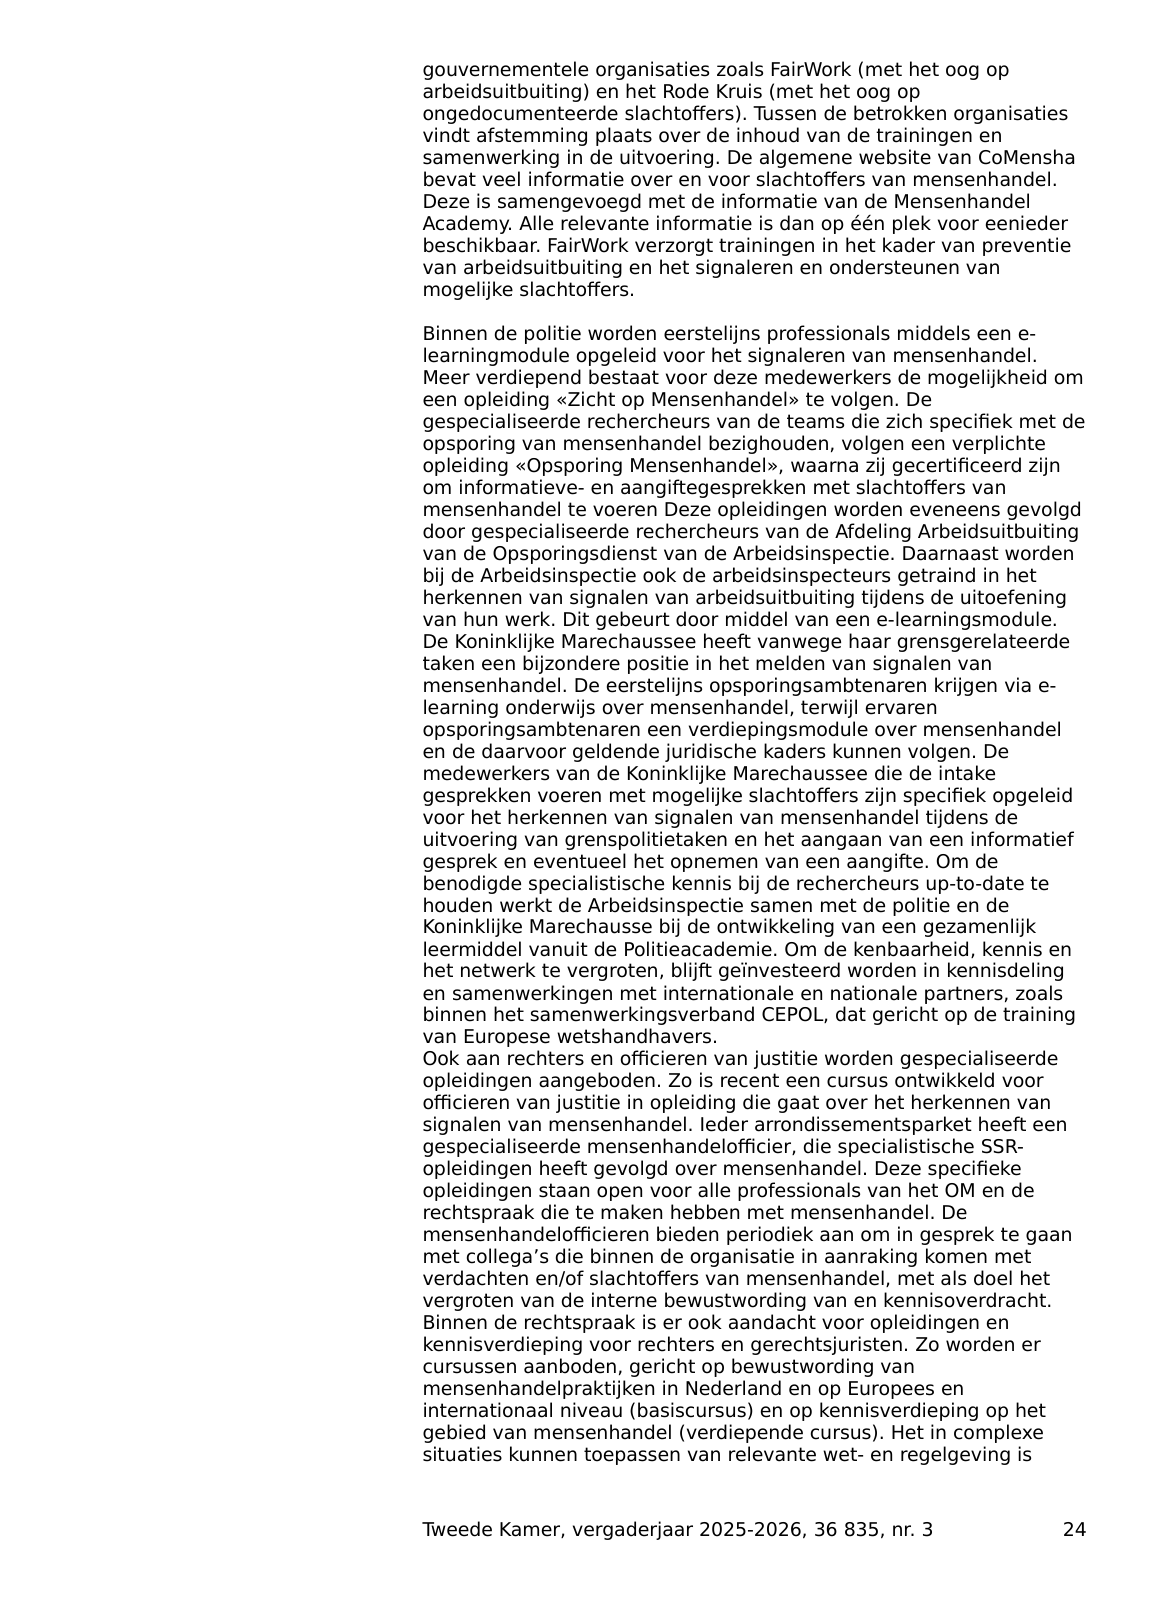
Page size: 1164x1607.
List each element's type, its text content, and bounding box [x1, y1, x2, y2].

text gouvernementele organisaties zoals FairWork (met het oog op arbeidsuitbuiting) en het Rode Kruis (met het oog op ongedocumenteerde slachtoffers). Tussen de betrokken organisaties vindt afstemming plaats over de inhoud van de trainingen en samenwerking in de uitvoering. De algemene website van CoMensha bevat veel informatie over en voor slachtoffers van mensenhandel. Deze is samengevoegd met de informatie van de Mensenhandel Academy. Alle relevante informatie is dan op één plek voor eenieder beschikbaar. FairWork verzorgt trainingen in het kader van preventie van arbeidsuitbuiting en het signaleren en ondersteunen van mogelijke slachtoffers. [422, 59, 1087, 301]
text Binnen de politie worden eerstelijns professionals middels een e-learningmodule opgeleid voor het signaleren van mensenhandel. Meer verdiepend bestaat voor deze medewerkers de mogelijkheid om een opleiding «Zicht op Mensenhandel» te volgen. De gespecialiseerde rechercheurs van de teams die zich specifiek met de opsporing van mensenhandel bezighouden, volgen een verplichte opleiding «Opsporing Mensenhandel», waarna zij gecertificeerd zijn om informatieve- en aangiftegesprekken met slachtoffers van mensenhandel te voeren Deze opleidingen worden eveneens gevolgd door gespecialiseerde rechercheurs van de Afdeling Arbeidsuitbuiting van de Opsporingsdienst van de Arbeidsinspectie. Daarnaast worden bij de Arbeidsinspectie ook de arbeidsinspecteurs getraind in het herkennen van signalen van arbeidsuitbuiting tijdens de uitoefening van hun werk. Dit gebeurt door middel van een e-learningsmodule. [422, 323, 1087, 631]
text De Koninklijke Marechaussee heeft vanwege haar grensgerelateerde taken een bijzondere positie in het melden van signalen van mensenhandel. De eerstelijns opsporingsambtenaren krijgen via e-learning onderwijs over mensenhandel, terwijl ervaren opsporingsambtenaren een verdiepingsmodule over mensenhandel en de daarvoor geldende juridische kaders kunnen volgen. De medewerkers van de Koninklijke Marechaussee die de intake gesprekken voeren met mogelijke slachtoffers zijn specifiek opgeleid voor het herkennen van signalen van mensenhandel tijdens de uitvoering van grenspolitietaken en het aangaan van een informatief gesprek en eventueel het opnemen van een aangifte. Om de benodigde specialistische kennis bij de rechercheurs up-to-date te houden werkt de Arbeidsinspectie samen met de politie en de Koninklijke Marechausse bij de ontwikkeling van een gezamenlijk leermiddel vanuit de Politieacademie. Om de kenbaarheid, kennis en het netwerk te vergroten, blijft geïnvesteerd worden in kennisdeling en samenwerkingen met internationale en nationale partners, zoals binnen het samenwerkingsverband CEPOL, dat gericht op de training van Europese wetshandhavers. [422, 631, 1087, 1048]
text Ook aan rechters en officieren van justitie worden gespecialiseerde opleidingen aangeboden. Zo is recent een cursus ontwikkeld voor officieren van justitie in opleiding die gaat over het herkennen van signalen van mensenhandel. Ieder arrondissementsparket heeft een gespecialiseerde mensenhandelofficier, die specialistische SSR-opleidingen heeft gevolgd over mensenhandel. Deze specifieke opleidingen staan open voor alle professionals van het OM en de rechtspraak die te maken hebben met mensenhandel. De mensenhandelofficieren bieden periodiek aan om in gesprek te gaan met collega’s die binnen de organisatie in aanraking komen met verdachten en/of slachtoffers van mensenhandel, met als doel het vergroten van de interne bewustwording van en kennisoverdracht. Binnen de rechtspraak is er ook aandacht voor opleidingen en kennisverdieping voor rechters en gerechtsjuristen. Zo worden er cursussen aanboden, gericht op bewustwording van mensenhandelpraktijken in Nederland en op Europees en internationaal niveau (basiscursus) en op kennisverdieping op het gebied van mensenhandel (verdiepende cursus). Het in complexe situaties kunnen toepassen van relevante wet- en regelgeving is [422, 1048, 1087, 1466]
